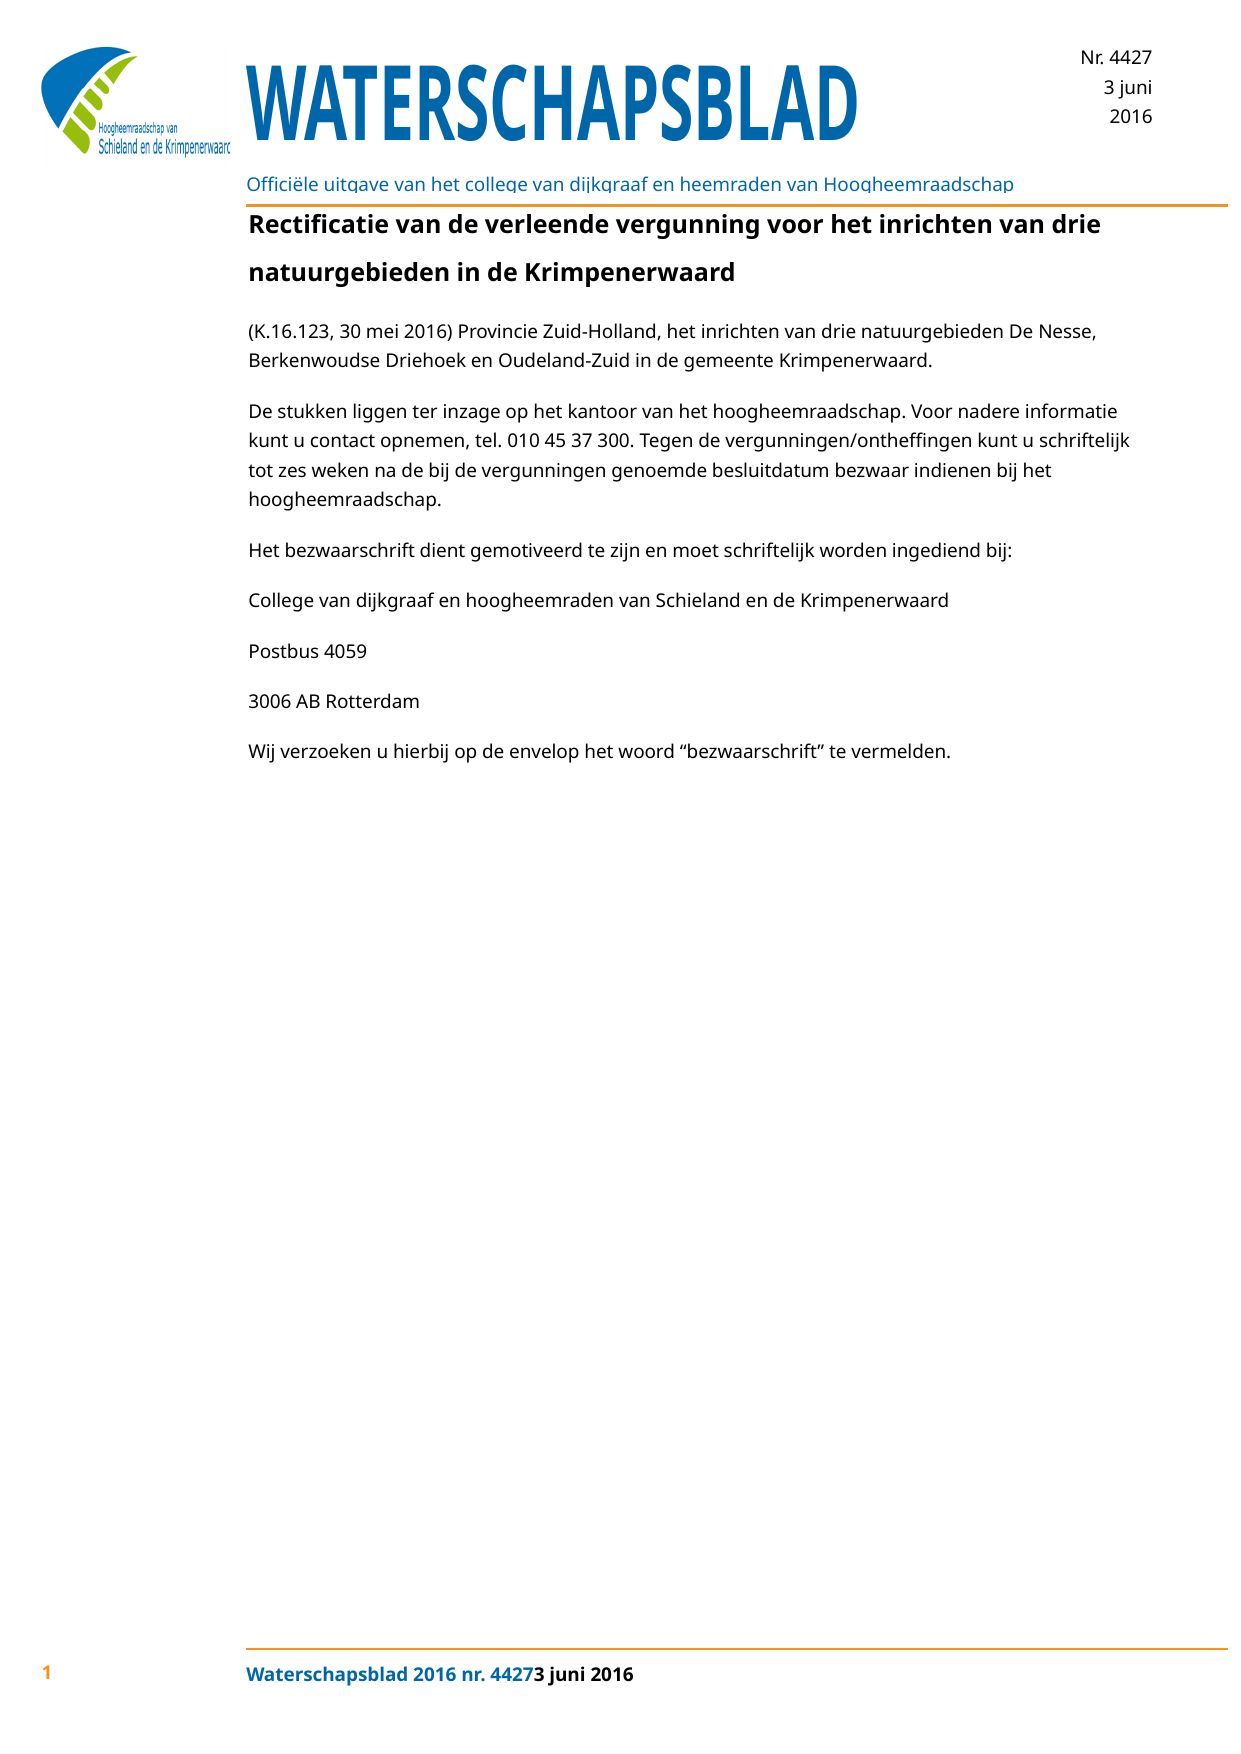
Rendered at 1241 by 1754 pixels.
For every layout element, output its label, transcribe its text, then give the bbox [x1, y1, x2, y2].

text College van dijkgraaf en hoogheemraden van Schieland en de Krimpenerwaard [248, 587, 1152, 613]
text Rectificatie van de verleende vergunning voor het inrichten van drie natuurgebieden in de Krimpenerwaard [248, 207, 1152, 288]
text Het bezwaarschrift dient gemotiveerd te zijn en moet schriftelijk worden ingediend bij: [248, 537, 1152, 563]
text (K.16.123, 30 mei 2016) Provincie Zuid-Holland, het inrichten van drie natuurgebieden De Nesse, Berkenwoudse Driehoek en Oudeland-Zuid in de gemeente Krimpenerwaard. [248, 318, 1152, 373]
text Wij verzoeken u hierbij op de envelop het woord “bezwaarschrift” te vermelden. [248, 739, 1152, 764]
picture [41, 47, 231, 172]
text 3006 AB Rotterdam [248, 688, 1152, 714]
text De stukken liggen ter inzage op het kantoor van het hoogheemraadschap. Voor nadere informatie kunt u contact opnemen, tel. 010 45 37 300. Tegen de vergunningen/ontheffingen kunt u schriftelijk tot zes weken na de bij de vergunningen genoemde besluitdatum bezwaar indienen bij het hoogheemraadschap. [248, 398, 1152, 512]
text Postbus 4059 [248, 638, 1152, 664]
